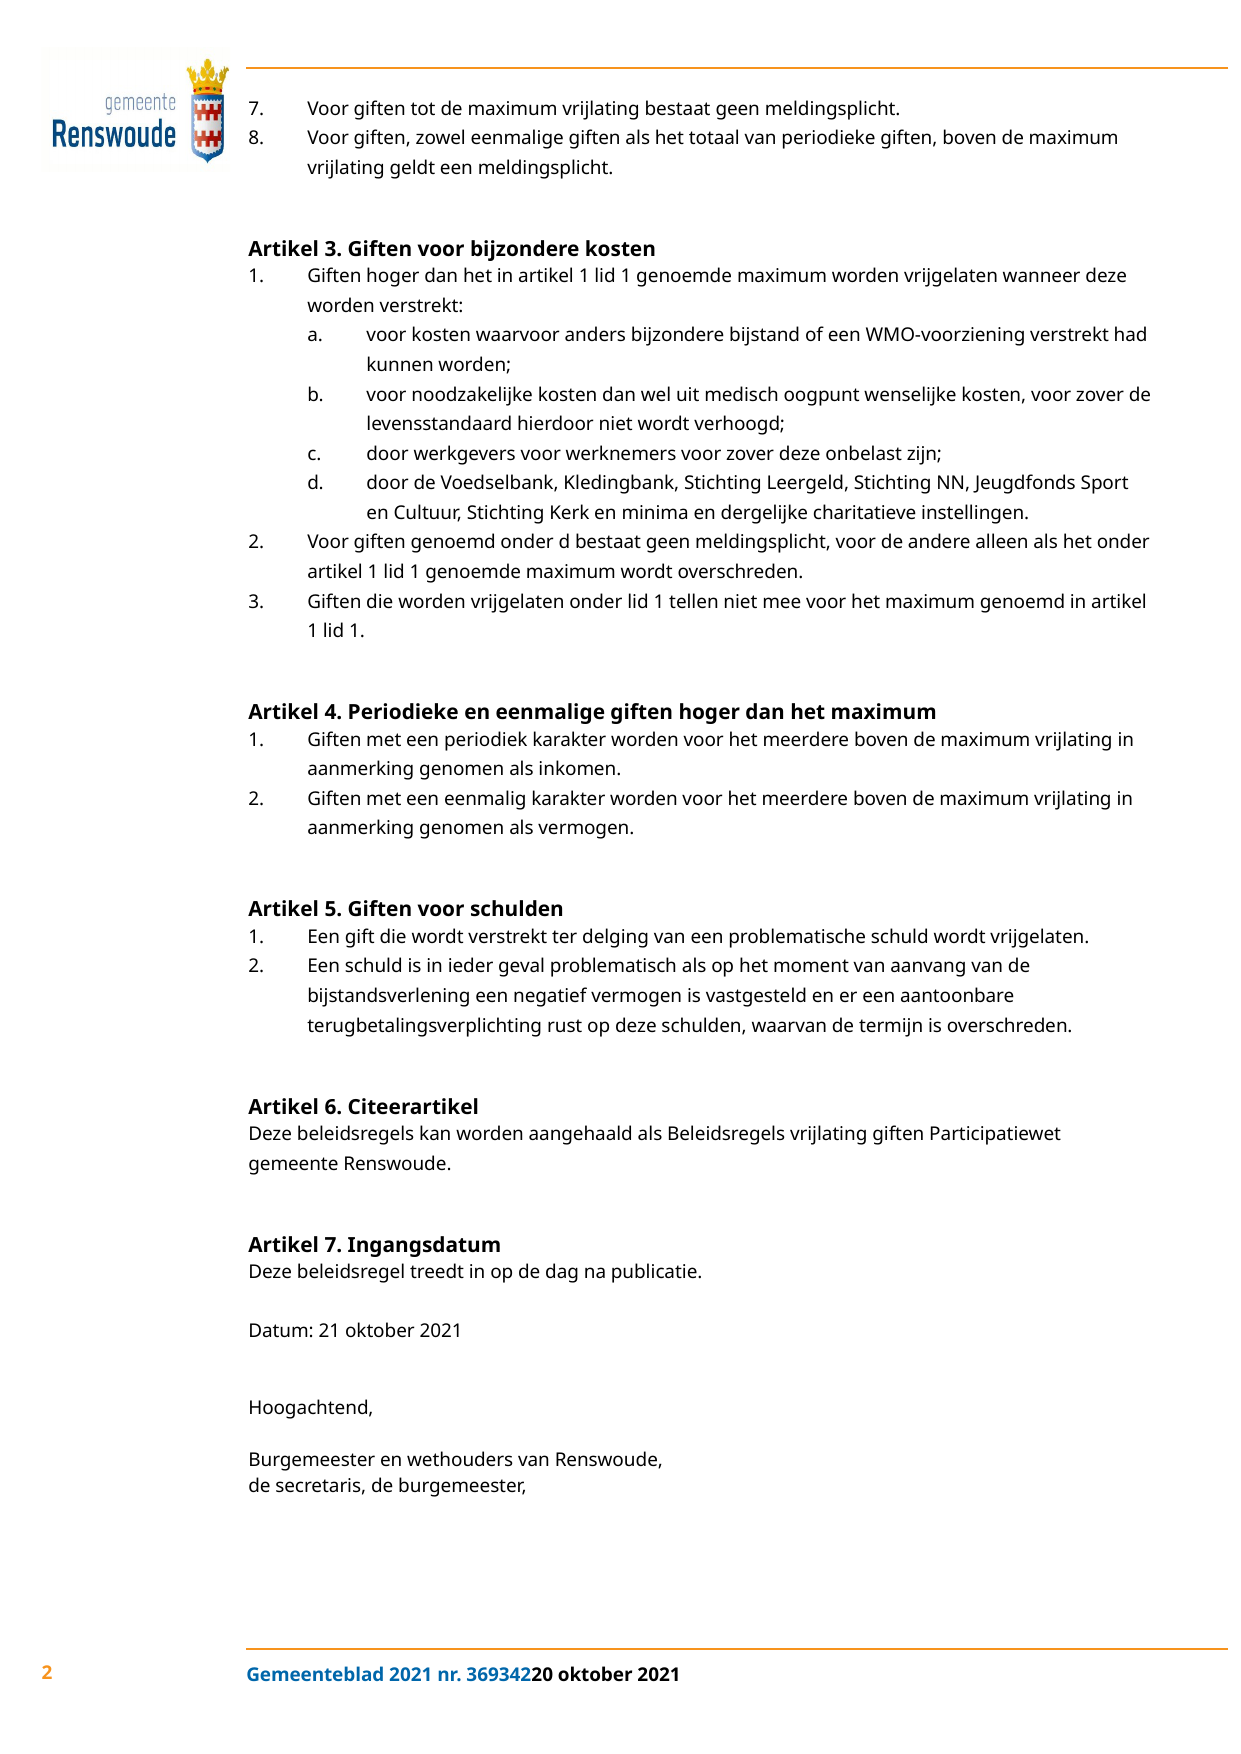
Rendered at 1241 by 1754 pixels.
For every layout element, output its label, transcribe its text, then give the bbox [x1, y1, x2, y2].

text Artikel 5. Giften voor schulden [248, 894, 1152, 923]
list Giften hoger dan het in artikel 1 lid 1 genoemde maximum worden vrijgelaten wanneer deze worden verstrekt: [248, 262, 1152, 318]
text Artikel 3. Giften voor bijzondere kosten [248, 234, 1152, 262]
text de secretaris, de burgemeester, [248, 1472, 1152, 1497]
list Giften met een periodiek karakter worden voor het meerdere boven de maximum vrijlating in aanmerking genomen als inkomen. [248, 726, 1152, 781]
text Hoogachtend, [248, 1394, 1152, 1420]
list Giften die worden vrijgelaten onder lid 1 tellen niet mee voor het maximum genoemd in artikel 1 lid 1. [248, 588, 1152, 643]
text Deze beleidsregel treedt in op de dag na publicatie. [248, 1258, 1152, 1284]
picture [41, 47, 231, 172]
list Een schuld is in ieder geval problematisch als op het moment van aanvang van de bijstandsverlening een negatief vermogen is vastgesteld en er een aantoonbare terugbetalingsverplichting rust op deze schulden, waarvan de termijn is overschreden. [248, 953, 1152, 1037]
text Deze beleidsregels kan worden aangehaald als Beleidsregels vrijlating giften Participatiewet gemeente Renswoude. [248, 1120, 1152, 1176]
text Artikel 4. Periodieke en eenmalige giften hoger dan het maximum [248, 697, 1152, 726]
list door de Voedselbank, Kledingbank, Stichting Leergeld, Stichting NN, Jeugdfonds Sport en Cultuur, Stichting Kerk en minima en dergelijke charitatieve instellingen. [307, 469, 1152, 525]
text Burgemeester en wethouders van Renswoude, [248, 1446, 1152, 1472]
text Artikel 7. Ingangsdatum [248, 1230, 1152, 1258]
text Datum: 21 oktober 2021 [248, 1317, 1152, 1343]
list door werkgevers voor werknemers voor zover deze onbelast zijn; [307, 440, 1152, 466]
list voor noodzakelijke kosten dan wel uit medisch oogpunt wenselijke kosten, voor zover de levensstandaard hierdoor niet wordt verhoogd; [307, 381, 1152, 436]
list Giften met een eenmalig karakter worden voor het meerdere boven de maximum vrijlating in aanmerking genomen als vermogen. [248, 785, 1152, 840]
list Voor giften tot de maximum vrijlating bestaat geen meldingsplicht. [248, 95, 1152, 121]
list Voor giften genoemd onder d bestaat geen meldingsplicht, voor de andere alleen als het onder artikel 1 lid 1 genoemde maximum wordt overschreden. [248, 529, 1152, 584]
text Artikel 6. Citeerartikel [248, 1092, 1152, 1120]
list Een gift die wordt verstrekt ter delging van een problematische schuld wordt vrijgelaten. [248, 923, 1152, 949]
list voor kosten waarvoor anders bijzondere bijstand of een WMO-voorziening verstrekt had kunnen worden; [307, 322, 1152, 377]
list Voor giften, zowel eenmalige giften als het totaal van periodieke giften, boven de maximum vrijlating geldt een meldingsplicht. [248, 124, 1152, 180]
